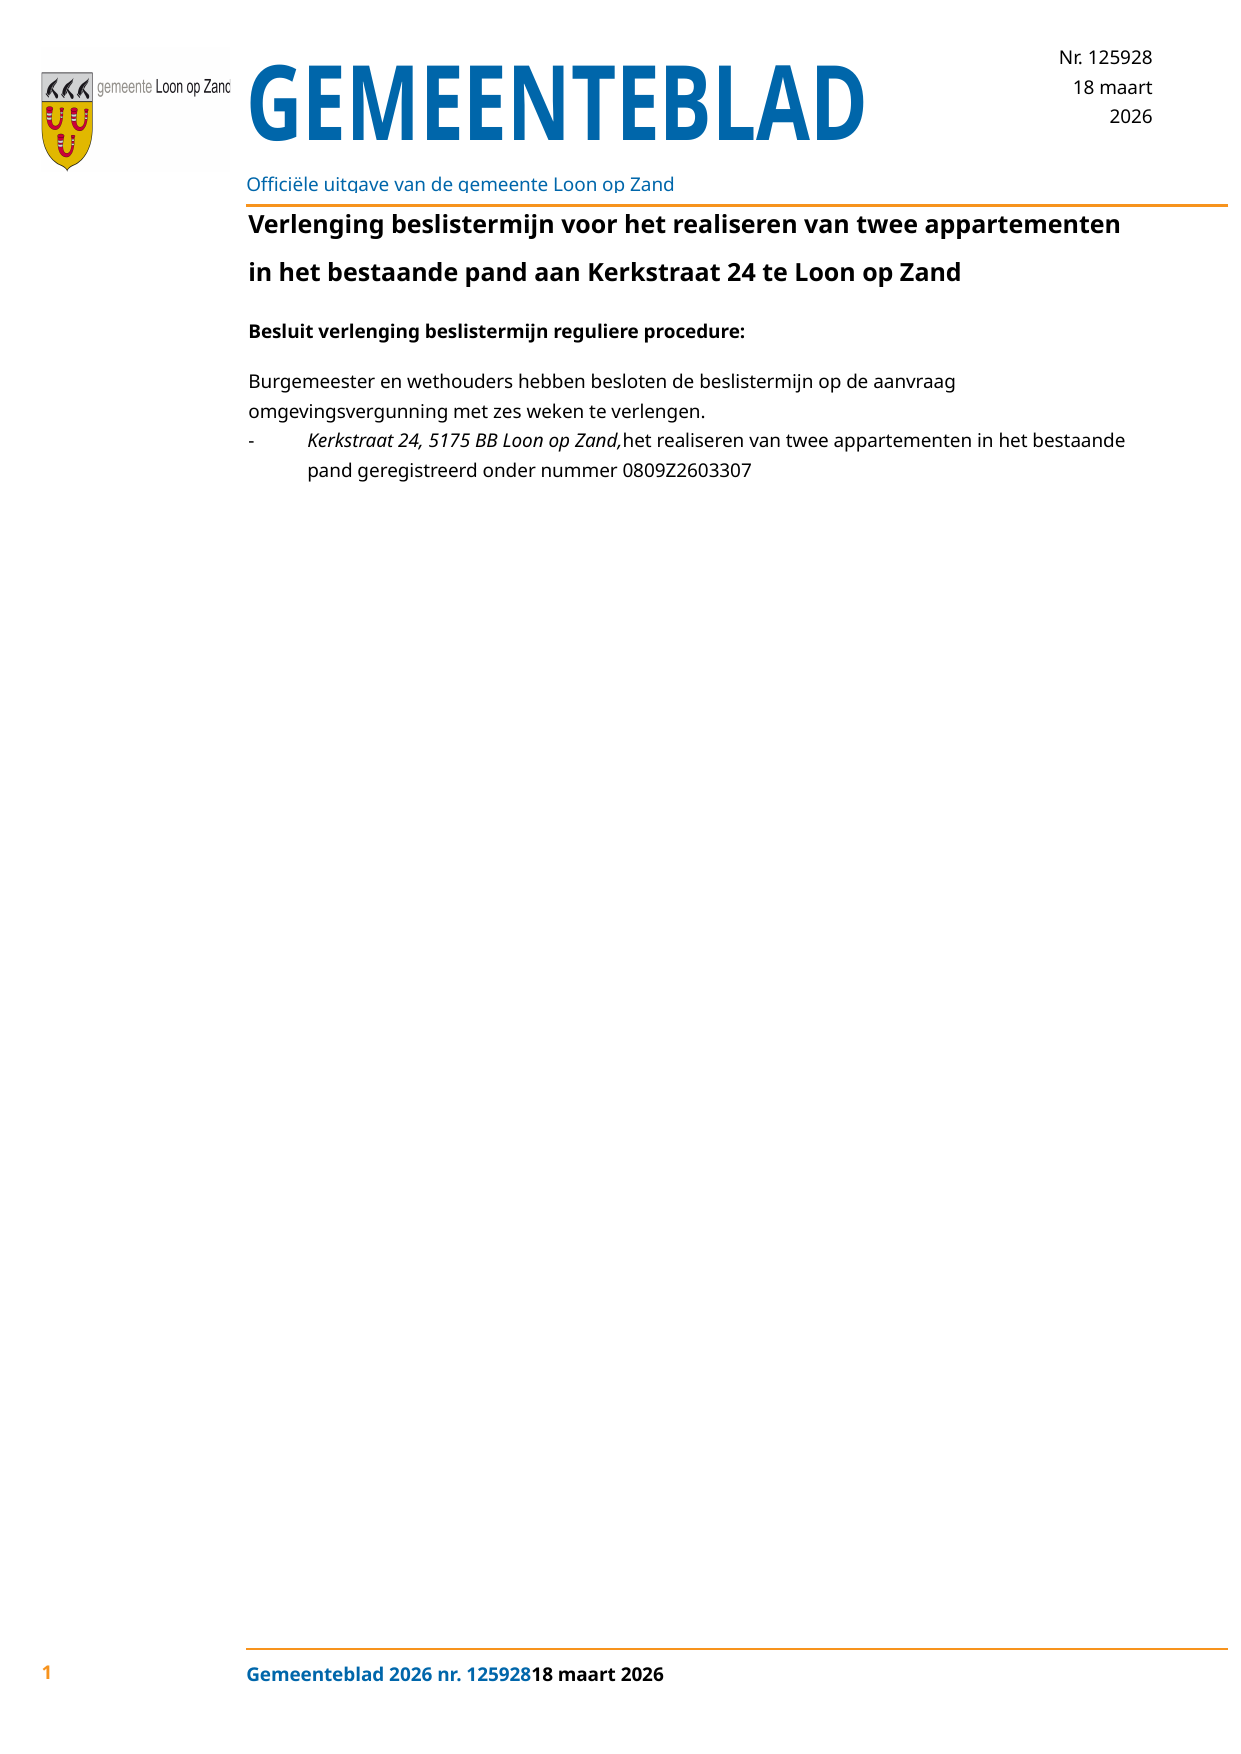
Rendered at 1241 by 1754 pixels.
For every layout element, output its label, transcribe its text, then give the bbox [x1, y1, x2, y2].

list Kerkstraat 24, 5175 BB Loon op Zand,het realiseren van twee appartementen in het bestaande pand geregistreerd onder nummer 0809Z2603307 [248, 427, 1152, 483]
picture [41, 47, 231, 172]
text Burgemeester en wethouders hebben besloten de beslistermijn op de aanvraag omgevingsvergunning met zes weken te verlengen. [248, 368, 1152, 424]
text Verlenging beslistermijn voor het realiseren van twee appartementen in het bestaande pand aan Kerkstraat 24 te Loon op Zand [248, 207, 1152, 288]
text Besluit verlenging beslistermijn reguliere procedure: [248, 318, 1152, 344]
